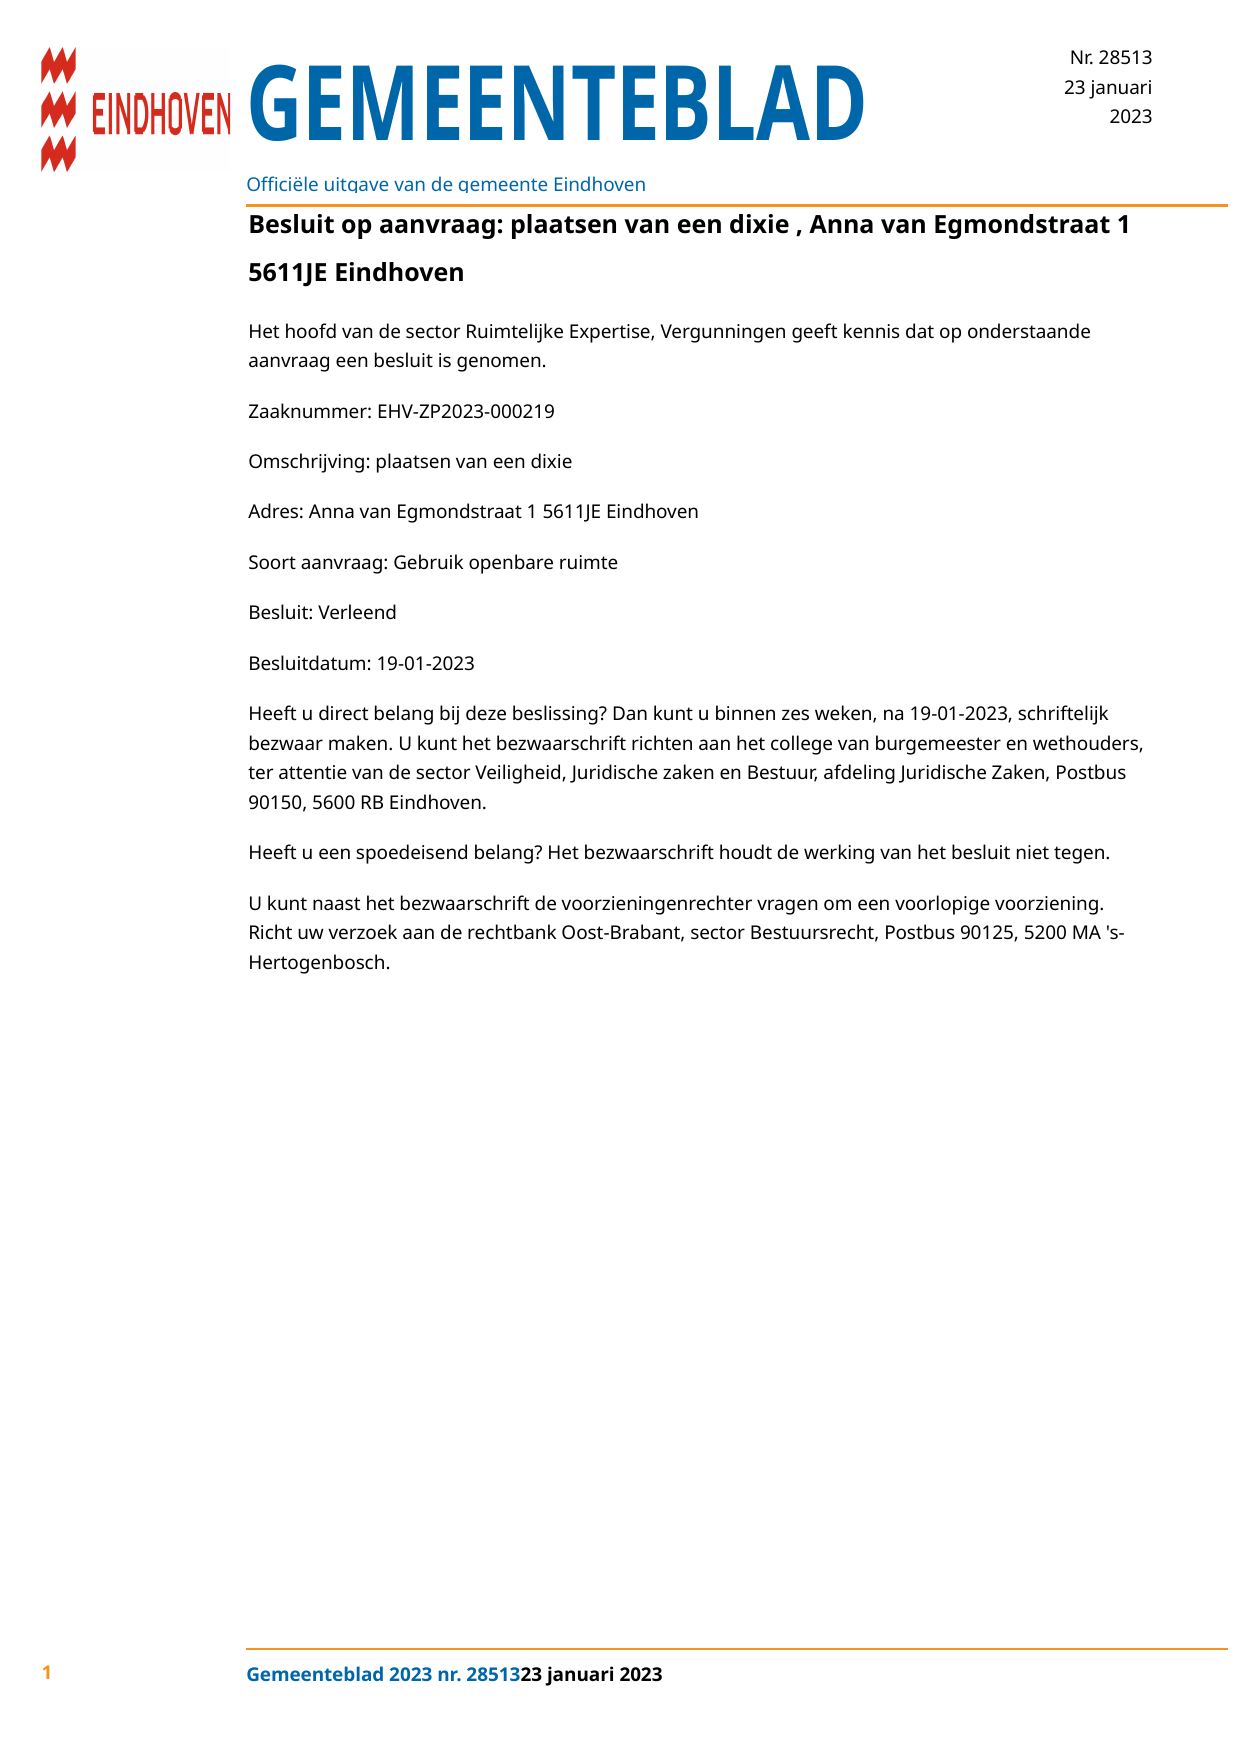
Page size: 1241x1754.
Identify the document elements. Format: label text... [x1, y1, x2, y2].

text Zaaknummer: EHV-ZP2023-000219 [248, 398, 1152, 424]
text U kunt naast het bezwaarschrift de voorzieningenrechter vragen om een voorlopige voorziening. Richt uw verzoek aan de rechtbank Oost-Brabant, sector Bestuursrecht, Postbus 90125, 5200 MA 's-Hertogenbosch. [248, 890, 1152, 975]
text Heeft u direct belang bij deze beslissing? Dan kunt u binnen zes weken, na 19-01-2023, schriftelijk bezwaar maken. U kunt het bezwaarschrift richten aan het college van burgemeester en wethouders, ter attentie van de sector Veiligheid, Juridische zaken en Bestuur, afdeling Juridische Zaken, Postbus 90150, 5600 RB Eindhoven. [248, 700, 1152, 815]
text Heeft u een spoedeisend belang? Het bezwaarschrift houdt de werking van het besluit niet tegen. [248, 839, 1152, 865]
text Besluit op aanvraag: plaatsen van een dixie , Anna van Egmondstraat 1 5611JE Eindhoven [248, 207, 1152, 288]
text Besluitdatum: 19-01-2023 [248, 650, 1152, 676]
text Het hoofd van de sector Ruimtelijke Expertise, Vergunningen geeft kennis dat op onderstaande aanvraag een besluit is genomen. [248, 318, 1152, 373]
text Omschrijving: plaatsen van een dixie [248, 448, 1152, 474]
picture [41, 47, 231, 172]
text Soort aanvraag: Gebruik openbare ruimte [248, 549, 1152, 575]
text Besluit: Verleend [248, 599, 1152, 625]
text Adres: Anna van Egmondstraat 1 5611JE Eindhoven [248, 499, 1152, 524]
